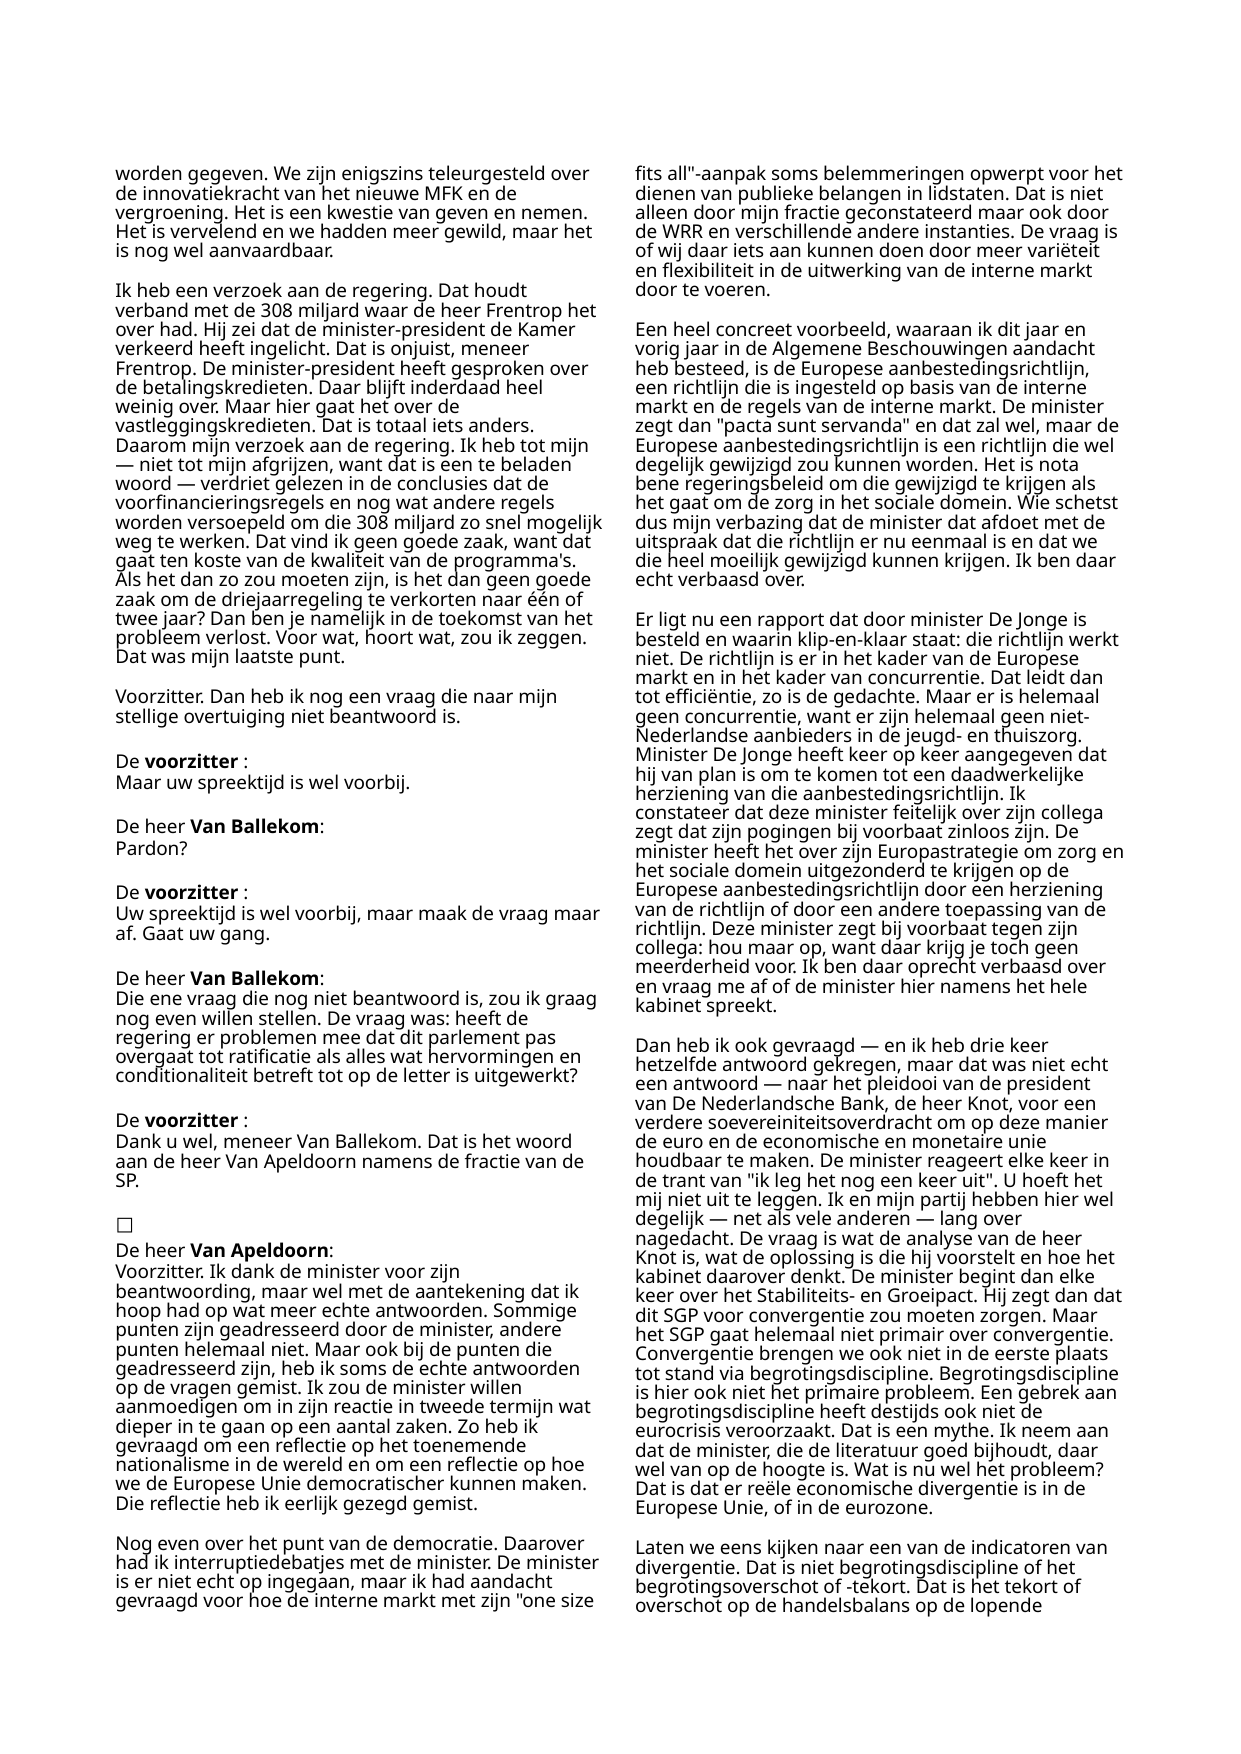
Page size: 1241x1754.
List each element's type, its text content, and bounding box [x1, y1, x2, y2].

text ⬜ [115, 1212, 605, 1238]
text Maar uw spreektijd is wel voorbij. [115, 774, 605, 793]
text worden gegeven. We zijn enigszins teleurgesteld over de innovatiekracht van het nieuwe MFK en de vergroening. Het is een kwestie van geven en nemen. Het is vervelend en we hadden meer gewild, maar het is nog wel aanvaardbaar. [115, 165, 605, 262]
text Die ene vraag die nog niet beantwoord is, zou ik graag nog even willen stellen. De vraag was: heeft de regering er problemen mee dat dit parlement pas overgaat tot ratificatie als alles wat hervormingen en conditionaliteit betreft tot op de letter is uitgewerkt? [115, 990, 605, 1087]
text Uw spreektijd is wel voorbij, maar maak de vraag maar af. Gaat uw gang. [115, 905, 605, 944]
text Een heel concreet voorbeeld, waaraan ik dit jaar en vorig jaar in de Algemene Beschouwingen aandacht heb besteed, is de Europese aanbestedingsrichtlijn, een richtlijn die is ingesteld op basis van de interne markt en de regels van de interne markt. De minister zegt dan "pacta sunt servanda" en dat zal wel, maar de Europese aanbestedingsrichtlijn is een richtlijn die wel degelijk gewijzigd zou kunnen worden. Het is nota bene regeringsbeleid om die gewijzigd te krijgen als het gaat om de zorg in het sociale domein. Wie schetst dus mijn verbazing dat de minister dat afdoet met de uitspraak dat die richtlijn er nu eenmaal is en dat we die heel moeilijk gewijzigd kunnen krijgen. Ik ben daar echt verbaasd over. [635, 321, 1125, 591]
text Voorzitter. Ik dank de minister voor zijn beantwoording, maar wel met de aantekening dat ik hoop had op wat meer echte antwoorden. Sommige punten zijn geadresseerd door de minister, andere punten helemaal niet. Maar ook bij de punten die geadresseerd zijn, heb ik soms de echte antwoorden op de vragen gemist. Ik zou de minister willen aanmoedigen om in zijn reactie in tweede termijn wat dieper in te gaan op een aantal zaken. Zo heb ik gevraagd om een reflectie op het toenemende nationalisme in de wereld en om een reflectie op hoe we de Europese Unie democratischer kunnen maken. Die reflectie heb ik eerlijk gezegd gemist. [115, 1263, 605, 1514]
text Er ligt nu een rapport dat door minister De Jonge is besteld en waarin klip-en-klaar staat: die richtlijn werkt niet. De richtlijn is er in het kader van de Europese markt en in het kader van concurrentie. Dat leidt dan tot efficiëntie, zo is de gedachte. Maar er is helemaal geen concurrentie, want er zijn helemaal geen niet-Nederlandse aanbieders in de jeugd- en thuiszorg. Minister De Jonge heeft keer op keer aangegeven dat hij van plan is om te komen tot een daadwerkelijke herziening van die aanbestedingsrichtlijn. Ik constateer dat deze minister feitelijk over zijn collega zegt dat zijn pogingen bij voorbaat zinloos zijn. De minister heeft het over zijn Europastrategie om zorg en het sociale domein uitgezonderd te krijgen op de Europese aanbestedingsrichtlijn door een herziening van de richtlijn of door een andere toepassing van de richtlijn. Deze minister zegt bij voorbaat tegen zijn collega: hou maar op, want daar krijg je toch geen meerderheid voor. Ik ben daar oprecht verbaasd over en vraag me af of de minister hier namens het hele kabinet spreekt. [635, 611, 1125, 1016]
text Nog even over het punt van de democratie. Daarover had ik interruptiedebatjes met de minister. De minister is er niet echt op ingegaan, maar ik had aandacht gevraagd voor hoe de interne markt met zijn "one size [115, 1535, 605, 1612]
text Ik heb een verzoek aan de regering. Dat houdt verband met de 308 miljard waar de heer Frentrop het over had. Hij zei dat de minister-president de Kamer verkeerd heeft ingelicht. Dat is onjuist, meneer Frentrop. De minister-president heeft gesproken over de betalingskredieten. Daar blijft inderdaad heel weinig over. Maar hier gaat het over de vastleggingskredieten. Dat is totaal iets anders. Daarom mijn verzoek aan de regering. Ik heb tot mijn — niet tot mijn afgrijzen, want dat is een te beladen woord — verdriet gelezen in de conclusies dat de voorfinancieringsregels en nog wat andere regels worden versoepeld om die 308 miljard zo snel mogelijk weg te werken. Dat vind ik geen goede zaak, want dat gaat ten koste van de kwaliteit van de programma's. Als het dan zo zou moeten zijn, is het dan geen goede zaak om de driejaarregeling te verkorten naar één of twee jaar? Dan ben je namelijk in de toekomst van het probleem verlost. Voor wat, hoort wat, zou ik zeggen. Dat was mijn laatste punt. [115, 282, 605, 668]
text De heer Van Apeldoorn: [115, 1238, 605, 1263]
text De voorzitter : [115, 1108, 605, 1133]
text Laten we eens kijken naar een van de indicatoren van divergentie. Dat is niet begrotingsdiscipline of het begrotingsoverschot of -tekort. Dat is het tekort of overschot op de handelsbalans op de lopende [635, 1539, 1125, 1616]
text fits all"-aanpak soms belemmeringen opwerpt voor het dienen van publieke belangen in lidstaten. Dat is niet alleen door mijn fractie geconstateerd maar ook door de WRR en verschillende andere instanties. De vraag is of wij daar iets aan kunnen doen door meer variëteit en flexibiliteit in de uitwerking van de interne markt door te voeren. [635, 165, 1125, 300]
text De voorzitter : [115, 748, 605, 774]
text Voorzitter. Dan heb ik nog een vraag die naar mijn stellige overtuiging niet beantwoord is. [115, 688, 605, 727]
text Dan heb ik ook gevraagd — en ik heb drie keer hetzelfde antwoord gekregen, maar dat was niet echt een antwoord — naar het pleidooi van de president van De Nederlandsche Bank, de heer Knot, voor een verdere soevereiniteitsoverdracht om op deze manier de euro en de economische en monetaire unie houdbaar te maken. De minister reageert elke keer in de trant van "ik leg het nog een keer uit". U hoeft het mij niet uit te leggen. Ik en mijn partij hebben hier wel degelijk — net als vele anderen — lang over nagedacht. De vraag is wat de analyse van de heer Knot is, wat de oplossing is die hij voorstelt en hoe het kabinet daarover denkt. De minister begint dan elke keer over het Stabiliteits- en Groeipact. Hij zegt dan dat dit SGP voor convergentie zou moeten zorgen. Maar het SGP gaat helemaal niet primair over convergentie. Convergentie brengen we ook niet in de eerste plaats tot stand via begrotingsdiscipline. Begrotingsdiscipline is hier ook niet het primaire probleem. Een gebrek aan begrotingsdiscipline heeft destijds ook niet de eurocrisis veroorzaakt. Dat is een mythe. Ik neem aan dat de minister, die de literatuur goed bijhoudt, daar wel van op de hoogte is. Wat is nu wel het probleem? Dat is dat er reële economische divergentie is in de Europese Unie, of in de eurozone. [635, 1037, 1125, 1519]
text Dank u wel, meneer Van Ballekom. Dat is het woord aan de heer Van Apeldoorn namens de fractie van de SP. [115, 1133, 605, 1191]
text Pardon? [115, 839, 605, 859]
text De heer Van Ballekom: [115, 814, 605, 839]
text De heer Van Ballekom: [115, 965, 605, 990]
text De voorzitter : [115, 879, 605, 905]
